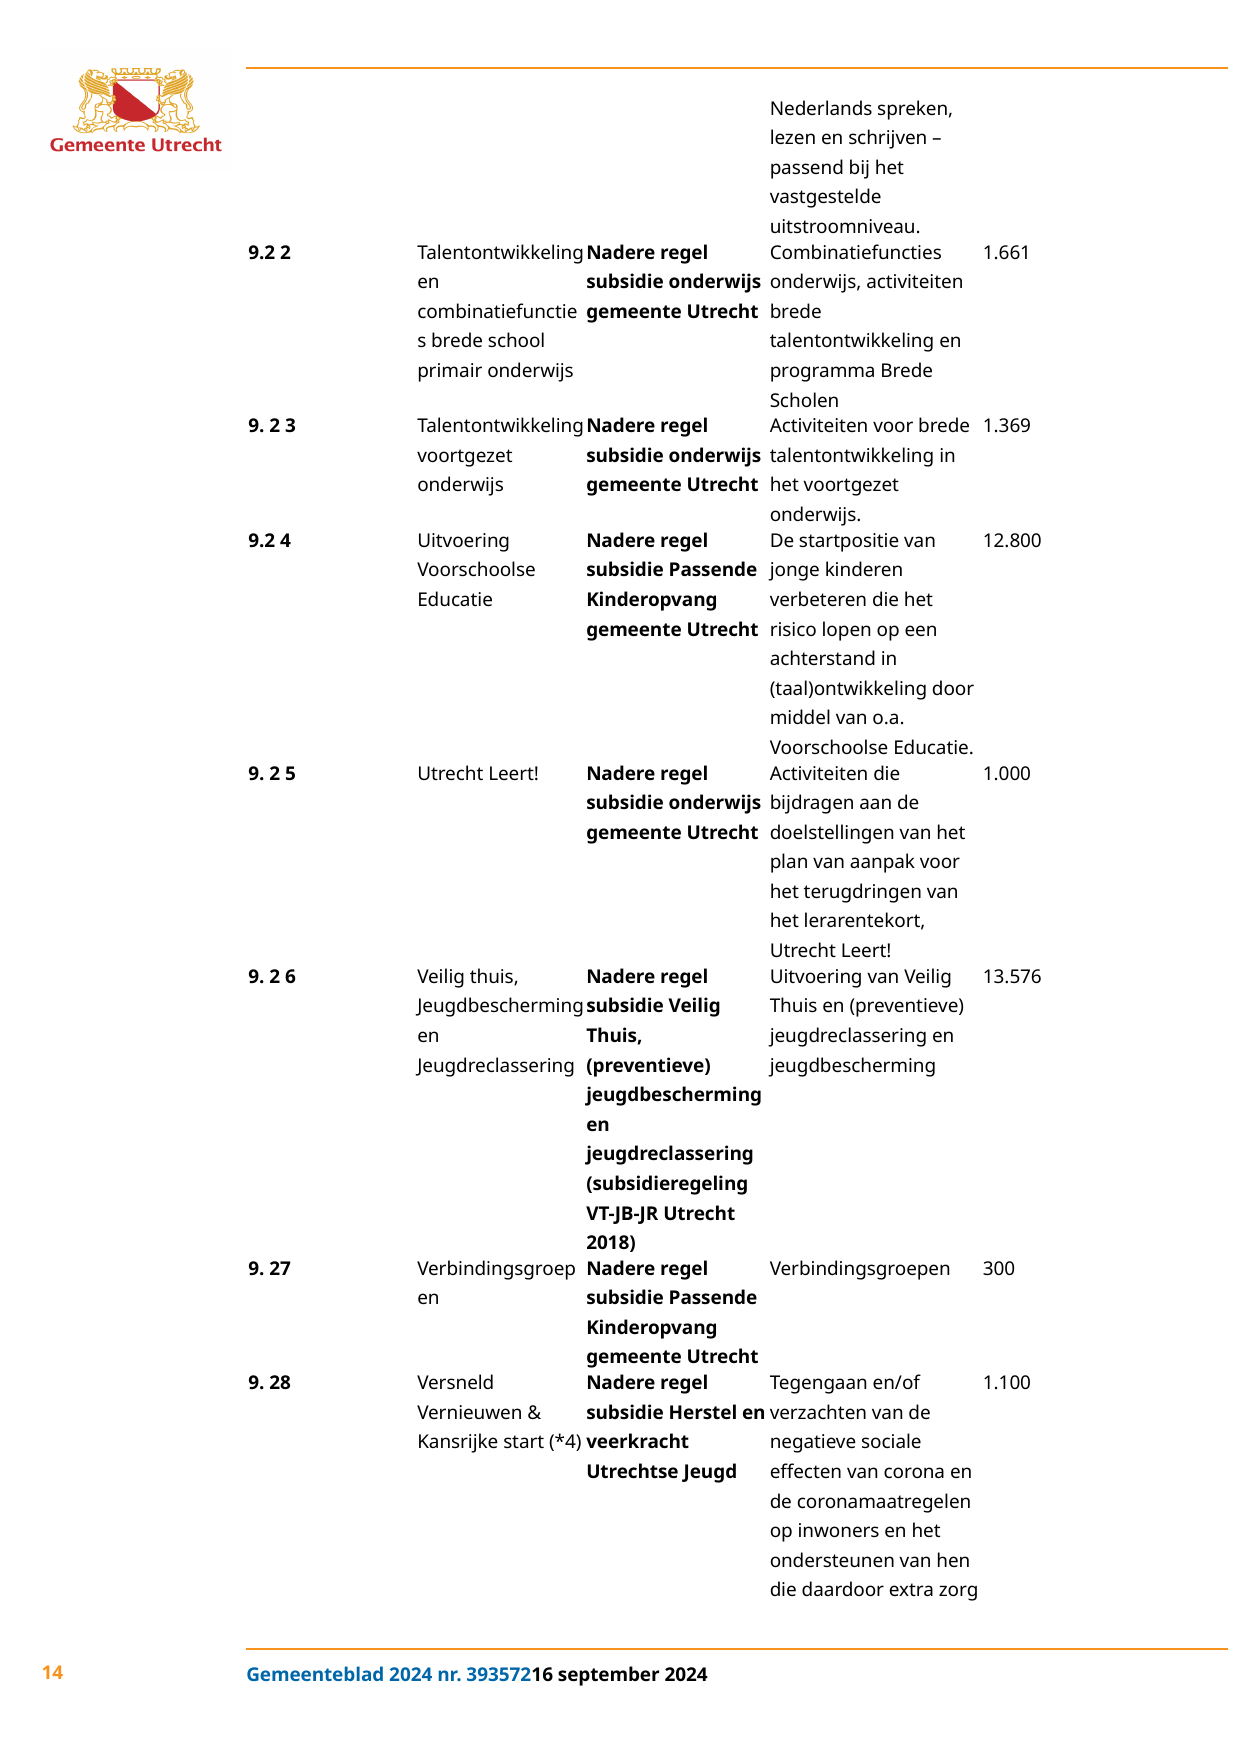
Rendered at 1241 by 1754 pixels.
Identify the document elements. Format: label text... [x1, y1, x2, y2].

table_cell Activiteiten die bijdragen aan de doelstellingen van het plan van aanpak voor het terugdringen van het lerarentekort, Utrecht Leert! [770, 760, 983, 963]
table_cell [983, 95, 1152, 239]
table_cell 9. 27 [248, 1255, 417, 1369]
table_cell Veilig thuis, Jeugdbescherming en Jeugdreclassering [417, 963, 586, 1255]
table_cell Activiteiten voor brede talentontwikkeling in het voortgezet onderwijs. [770, 413, 983, 527]
table_cell Nadere regel subsidie onderwijs gemeente Utrecht [586, 239, 769, 412]
table_cell [586, 95, 769, 239]
table_cell Nadere regel subsidie Passende Kinderopvang gemeente Utrecht [586, 527, 769, 760]
table_cell 1.100 [983, 1370, 1152, 1602]
table_cell Verbindingsgroepen [417, 1255, 586, 1369]
table_cell Nadere regel subsidie Herstel en veerkracht Utrechtse Jeugd [586, 1370, 769, 1602]
table_cell 12.800 [983, 527, 1152, 760]
table_cell 9. 2 6 [248, 963, 417, 1255]
table_cell Nadere regel subsidie Veilig Thuis, (preventieve) jeugdbescherming en jeugdreclassering (subsidieregeling VT-JB-JR Utrecht 2018) [586, 963, 769, 1255]
table_cell 300 [983, 1255, 1152, 1369]
table_cell Utrecht Leert! [417, 760, 586, 963]
table_cell Nadere regel subsidie onderwijs gemeente Utrecht [586, 760, 769, 963]
table_cell De startpositie van jonge kinderen verbeteren die het risico lopen op een achterstand in (taal)ontwikkeling door middel van o.a. Voorschoolse Educatie. [770, 527, 983, 760]
table_cell Uitvoering van Veilig Thuis en (preventieve) jeugdreclassering en jeugdbescherming [770, 963, 983, 1255]
table_cell Uitvoering Voorschoolse Educatie [417, 527, 586, 760]
picture [41, 47, 231, 172]
table_cell Talentontwikkeling en combinatiefuncties brede school primair onderwijs [417, 239, 586, 412]
table_cell 13.576 [983, 963, 1152, 1255]
table_cell Nederlands spreken, lezen en schrijven – passend bij het vastgestelde uitstroomniveau. [770, 95, 983, 239]
table_cell Talentontwikkeling voortgezet onderwijs [417, 413, 586, 527]
table_cell 1.661 [983, 239, 1152, 412]
table_cell Verbindingsgroepen [770, 1255, 983, 1369]
table_cell 9. 2 3 [248, 413, 417, 527]
table_cell 1.369 [983, 413, 1152, 527]
table_cell 1.000 [983, 760, 1152, 963]
table_cell Nadere regel subsidie onderwijs gemeente Utrecht [586, 413, 769, 527]
table_cell 9. 28 [248, 1370, 417, 1602]
table_cell Nadere regel subsidie Passende Kinderopvang gemeente Utrecht [586, 1255, 769, 1369]
table_cell 9.2 4 [248, 527, 417, 760]
table_cell 9.2 2 [248, 239, 417, 412]
table_cell 9. 2 5 [248, 760, 417, 963]
table_cell Tegengaan en/of verzachten van de negatieve sociale effecten van corona en de coronamaatregelen op inwoners en het ondersteunen van hen die daardoor extra zorg [770, 1370, 983, 1602]
table_cell [417, 95, 586, 239]
table_cell Combinatiefuncties onderwijs, activiteiten brede talentontwikkeling en programma Brede Scholen [770, 239, 983, 412]
table_cell [248, 95, 417, 239]
table_cell Versneld Vernieuwen & Kansrijke start (*4) [417, 1370, 586, 1602]
